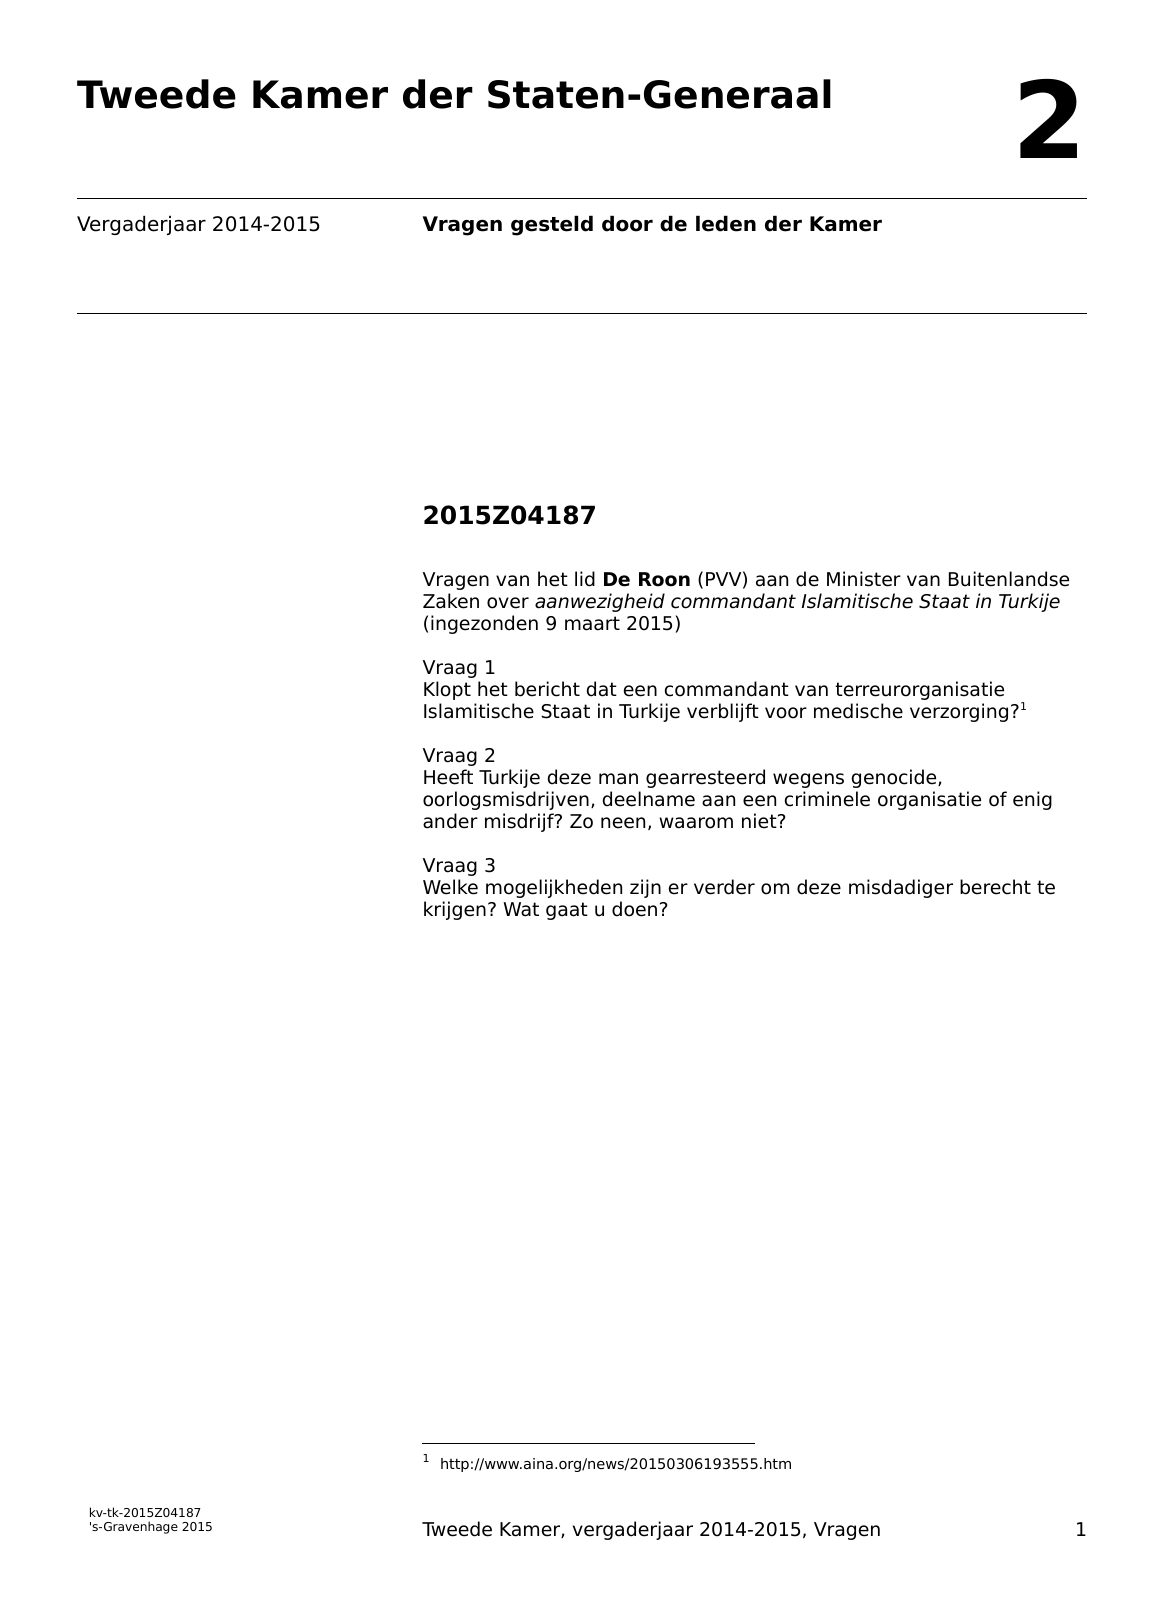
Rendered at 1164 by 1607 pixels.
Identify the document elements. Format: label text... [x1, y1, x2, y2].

text Welke mogelijkheden zijn er verder om deze misdadiger berecht te krijgen? Wat gaat u doen? [422, 877, 1087, 921]
text Heeft Turkije deze man gearresteerd wegens genocide, oorlogsmisdrijven, deelname aan een criminele organisatie of enig ander misdrijf? Zo neen, waarom niet? [422, 767, 1087, 833]
table_cell Vergaderjaar 2014-2015 [77, 199, 422, 313]
text 's-Gravenhage 2015 [88, 1520, 323, 1534]
table_header 2 [886, 59, 1087, 198]
text http://www.aina.org/news/20150306193555.htm [422, 1452, 1087, 1474]
table_cell Vragen gesteld door de leden der Kamer [422, 199, 1087, 313]
text Vragen van het lid De Roon (PVV) aan de Minister van Buitenlandse Zaken over aanwezigheid commandant Islamitische Staat in Turkije (ingezonden 9 maart 2015) [422, 569, 1087, 635]
text 2015Z04187 [422, 501, 1087, 531]
text Klopt het bericht dat een commandant van terreurorganisatie Islamitische Staat in Turkije verblijft voor medische verzorging? [422, 679, 1087, 723]
text kv-tk-2015Z04187 [88, 1506, 323, 1520]
table_header Tweede Kamer der Staten-Generaal [77, 59, 886, 198]
text Vraag 3 [422, 855, 1087, 877]
text Vraag 1 [422, 657, 1087, 679]
text Vraag 2 [422, 745, 1087, 767]
